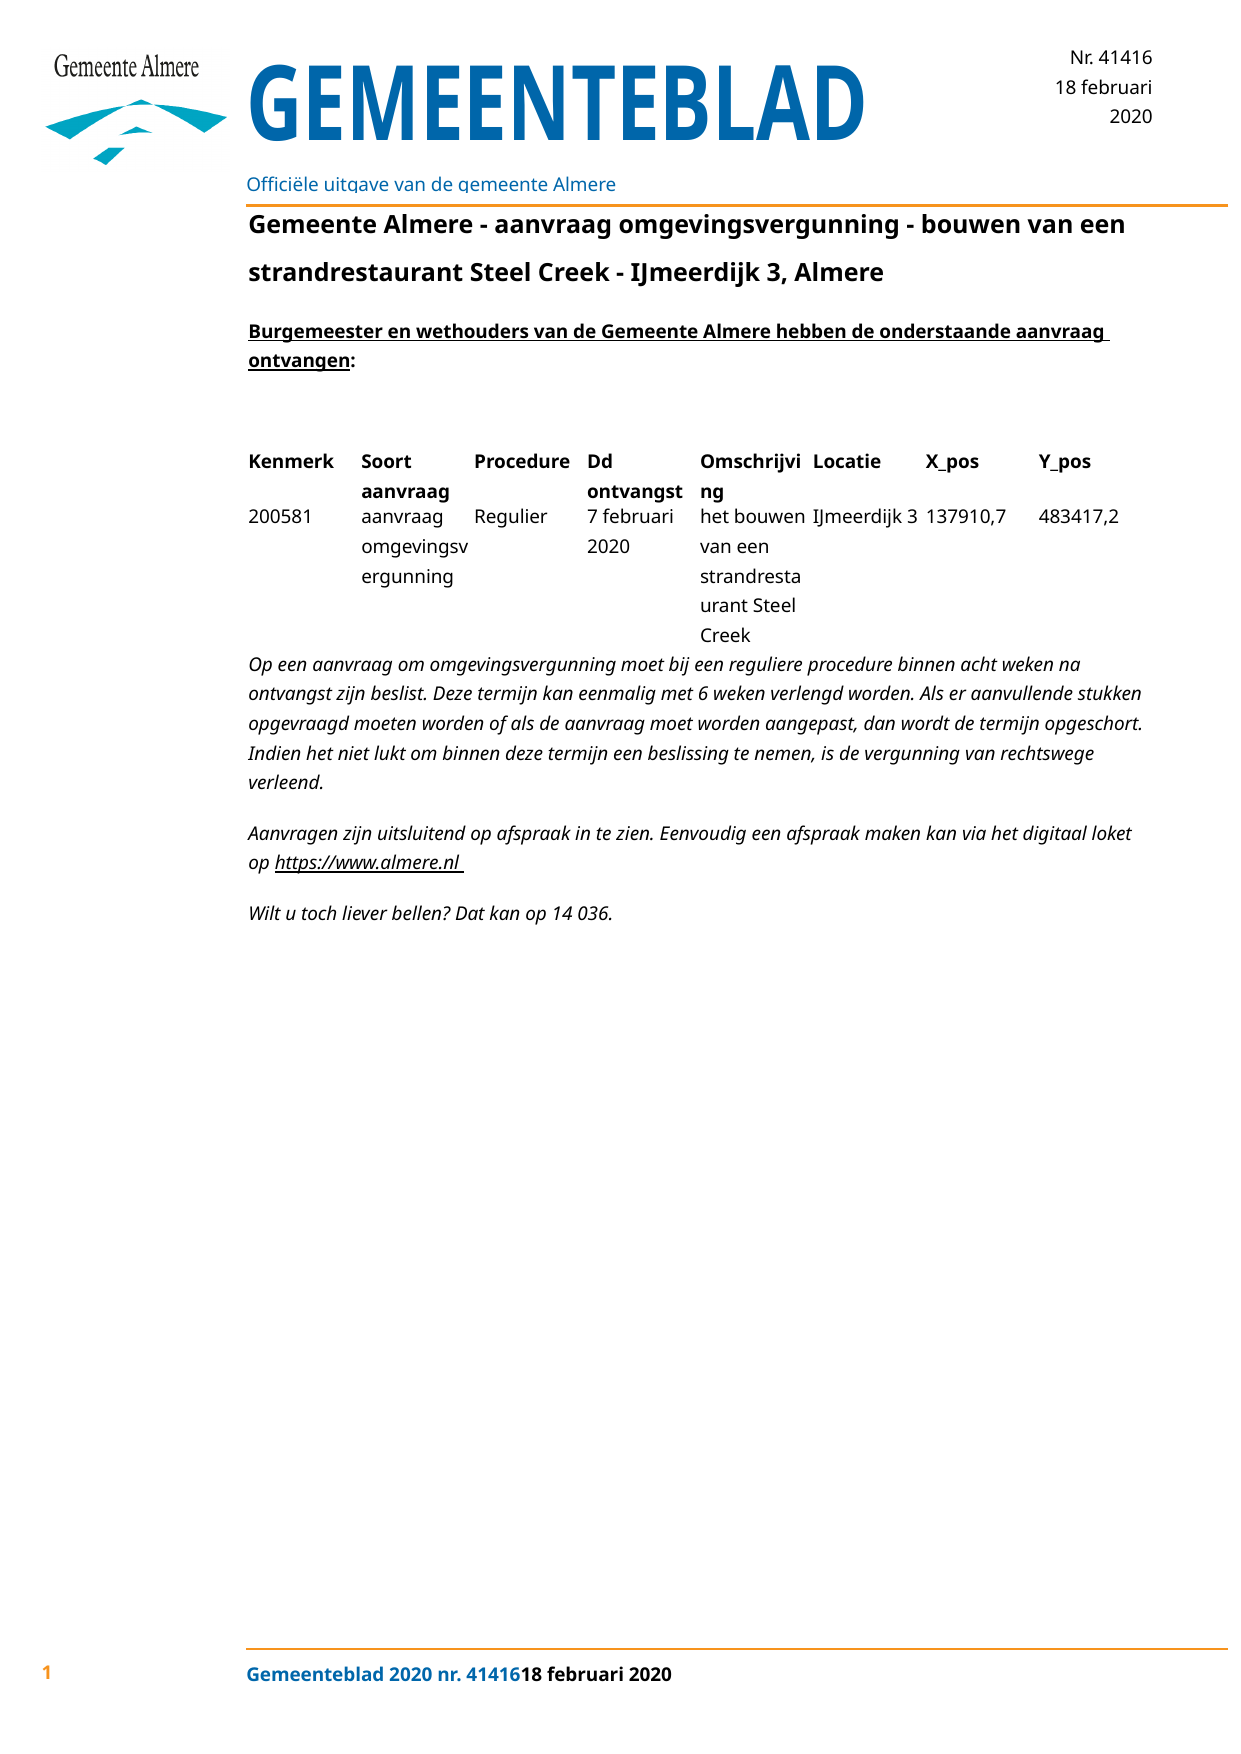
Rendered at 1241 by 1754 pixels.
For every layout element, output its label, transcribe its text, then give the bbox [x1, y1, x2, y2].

table_cell 137910,7 [926, 504, 1038, 648]
table_cell aanvraag omgevingsvergunning [361, 504, 474, 648]
table_cell 7 februari 2020 [587, 504, 700, 648]
table_header Soort aanvraag [361, 449, 474, 504]
table_header Omschrijving [700, 449, 813, 504]
picture [41, 47, 231, 172]
text Gemeente Almere - aanvraag omgevingsvergunning - bouwen van een strandrestaurant Steel Creek - IJmeerdijk 3, Almere [248, 207, 1152, 288]
table_header X_pos [926, 449, 1038, 504]
text Wilt u toch liever bellen? Dat kan op 14 036. [248, 900, 1152, 926]
text Aanvragen zijn uitsluitend op afspraak in te zien. Eenvoudig een afspraak maken kan via het digitaal loket op https://www.almere.nl [248, 820, 1152, 875]
table_header Kenmerk [248, 449, 361, 504]
table_header Y_pos [1039, 449, 1152, 504]
table_cell Regulier [474, 504, 587, 648]
table_cell 200581 [248, 504, 361, 648]
table_cell het bouwen van een strandrestaurant Steel Creek [700, 504, 813, 648]
table_cell 483417,2 [1039, 504, 1152, 648]
text Burgemeester en wethouders van de Gemeente Almere hebben de onderstaande aanvraag ontvangen: [248, 318, 1152, 373]
text Op een aanvraag om omgevingsvergunning moet bij een reguliere procedure binnen acht weken na ontvangst zijn beslist. Deze termijn kan eenmalig met 6 weken verlengd worden. Als er aanvullende stukken opgevraagd moeten worden of als de aanvraag moet worden aangepast, dan wordt de termijn opgeschort. Indien het niet lukt om binnen deze termijn een beslissing te nemen, is de vergunning van rechtswege verleend. [248, 651, 1152, 795]
table_header Dd ontvangst [587, 449, 700, 504]
table_header Locatie [813, 449, 926, 504]
table_header Procedure [474, 449, 587, 504]
table_cell IJmeerdijk 3 [813, 504, 926, 648]
